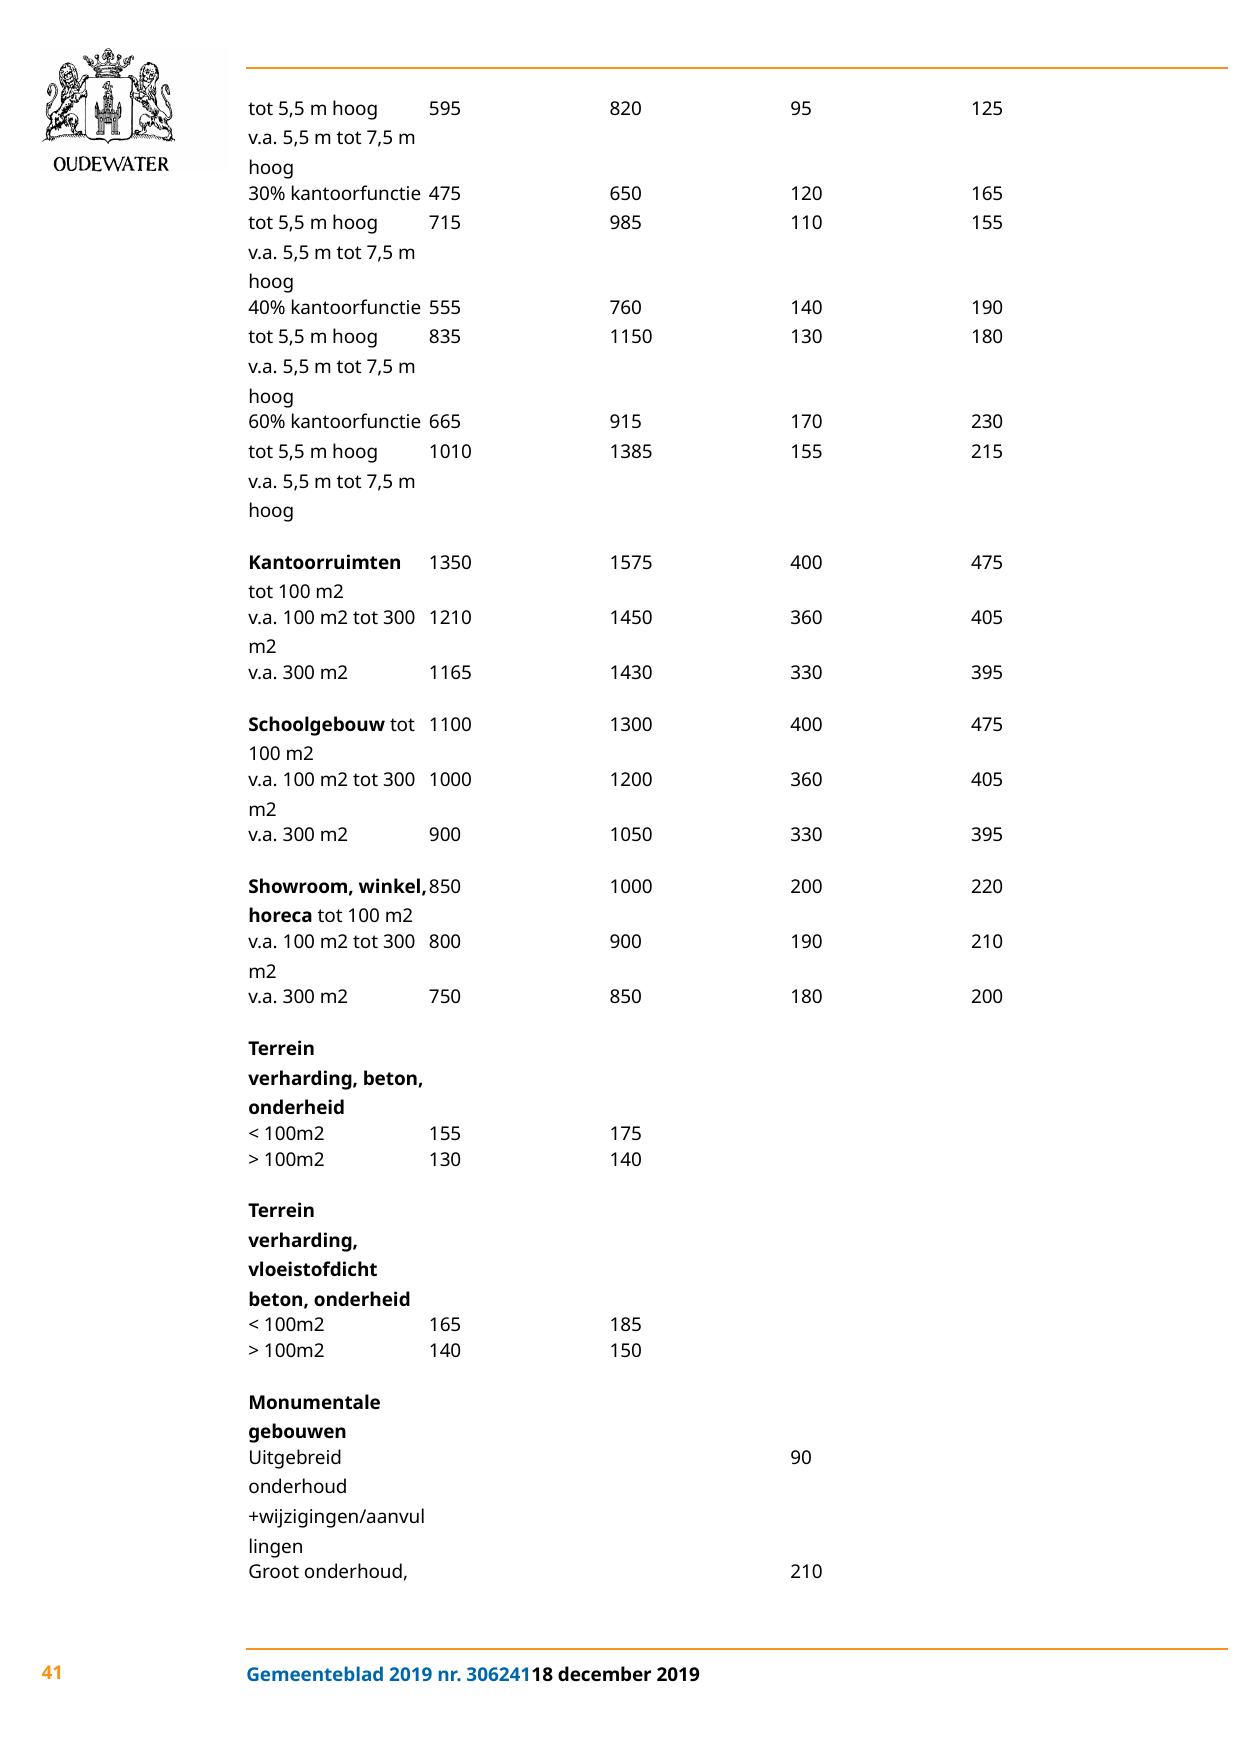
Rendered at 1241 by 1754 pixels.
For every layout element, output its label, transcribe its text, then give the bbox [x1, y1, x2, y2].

table_cell [790, 1197, 971, 1312]
table_cell 130 [429, 1146, 609, 1171]
table_cell 40% kantoorfunctie tot 5,5 m hoog v.a. 5,5 m tot 7,5 m hoog [248, 294, 429, 409]
table_cell 405 [971, 604, 1152, 659]
table_cell [971, 1559, 1152, 1584]
table_cell [248, 1171, 429, 1197]
table_cell Monumentale gebouwen [248, 1389, 429, 1444]
table_cell 220 [971, 873, 1152, 928]
table_cell 850 [429, 873, 609, 928]
table_cell v.a. 100 m2 tot 300 m2 [248, 928, 429, 984]
table_cell [248, 1363, 429, 1389]
table_cell [248, 685, 429, 711]
table_cell 330 [790, 822, 971, 847]
table_cell [609, 1363, 790, 1389]
table_cell < 100m2 [248, 1312, 429, 1337]
table_cell [971, 1120, 1152, 1146]
table_cell [790, 1312, 971, 1337]
table_cell 210 [790, 1559, 971, 1584]
table_cell 850 [609, 984, 790, 1009]
table_cell > 100m2 [248, 1338, 429, 1363]
table_cell 395 [971, 660, 1152, 685]
table_cell Terrein verharding, vloeistofdicht beton, onderheid [248, 1197, 429, 1312]
table_cell [971, 1035, 1152, 1120]
table_cell 210 [971, 928, 1152, 984]
table_cell 150 [609, 1338, 790, 1363]
table_cell tot 5,5 m hoog v.a. 5,5 m tot 7,5 m hoog [248, 95, 429, 180]
table_cell 175 [609, 1120, 790, 1146]
table_cell 800 [429, 928, 609, 984]
table_cell [429, 1009, 609, 1035]
table_cell [429, 1171, 609, 1197]
table_cell 900 [429, 822, 609, 847]
table_cell 165 [429, 1312, 609, 1337]
table_cell 190 [790, 928, 971, 984]
table_cell 475 [971, 711, 1152, 766]
table_cell [429, 685, 609, 711]
table_cell [609, 523, 790, 549]
table_cell 1350 [429, 549, 609, 604]
table_cell [971, 847, 1152, 873]
table_cell v.a. 300 m2 [248, 822, 429, 847]
table_cell [790, 1009, 971, 1035]
table_cell [971, 523, 1152, 549]
table_cell 1450 [609, 604, 790, 659]
table_cell 650 985 [609, 180, 790, 294]
table_cell 95 [790, 95, 971, 180]
table_cell 395 [971, 822, 1152, 847]
table_cell v.a. 300 m2 [248, 660, 429, 685]
table_cell [971, 685, 1152, 711]
table_cell [790, 1389, 971, 1444]
table_cell [790, 1146, 971, 1171]
table_cell [790, 1120, 971, 1146]
table_cell [790, 847, 971, 873]
table_cell 760 1150 [609, 294, 790, 409]
table_cell Kantoorruimten tot 100 m2 [248, 549, 429, 604]
table_cell 140 130 [790, 294, 971, 409]
table_cell [248, 523, 429, 549]
table_cell 360 [790, 766, 971, 822]
table_cell 915 1385 [609, 409, 790, 523]
table_cell 1000 [429, 766, 609, 822]
table_cell [971, 1363, 1152, 1389]
table_cell 400 [790, 549, 971, 604]
table_cell [971, 1389, 1152, 1444]
table_cell 140 [429, 1338, 609, 1363]
table_cell v.a. 100 m2 tot 300 m2 [248, 604, 429, 659]
table_cell [429, 1444, 609, 1559]
table_cell [429, 1035, 609, 1120]
table_cell [429, 1389, 609, 1444]
table_cell [971, 1338, 1152, 1363]
table_cell [609, 1197, 790, 1312]
table_cell Schoolgebouw tot 100 m2 [248, 711, 429, 766]
table_cell 180 [790, 984, 971, 1009]
table_cell 140 [609, 1146, 790, 1171]
table_cell 190 180 [971, 294, 1152, 409]
table_cell 1000 [609, 873, 790, 928]
table_cell 1575 [609, 549, 790, 604]
table_cell 1165 [429, 660, 609, 685]
table_cell [609, 847, 790, 873]
table_cell 170 155 [790, 409, 971, 523]
table_cell 200 [971, 984, 1152, 1009]
table_cell [609, 1559, 790, 1584]
table_cell [429, 1559, 609, 1584]
table_cell [790, 523, 971, 549]
table_cell 475 715 [429, 180, 609, 294]
table_cell 475 [971, 549, 1152, 604]
table_cell [429, 847, 609, 873]
table_cell [609, 1444, 790, 1559]
table_cell Groot onderhoud, [248, 1559, 429, 1584]
table_cell [790, 685, 971, 711]
table_cell [248, 1009, 429, 1035]
table_cell 405 [971, 766, 1152, 822]
table_cell 900 [609, 928, 790, 984]
table_cell 1300 [609, 711, 790, 766]
table_cell v.a. 300 m2 [248, 984, 429, 1009]
table_cell 1430 [609, 660, 790, 685]
table_cell [790, 1363, 971, 1389]
table_cell 230 215 [971, 409, 1152, 523]
table_cell 360 [790, 604, 971, 659]
table_cell [609, 1009, 790, 1035]
table_cell 30% kantoorfunctie tot 5,5 m hoog v.a. 5,5 m tot 7,5 m hoog [248, 180, 429, 294]
table_cell 330 [790, 660, 971, 685]
table_cell Showroom, winkel, horeca tot 100 m2 [248, 873, 429, 928]
table_cell Terrein verharding, beton, onderheid [248, 1035, 429, 1120]
table_cell 820 [609, 95, 790, 180]
table_cell [429, 1197, 609, 1312]
table_cell [429, 1363, 609, 1389]
table_cell v.a. 100 m2 tot 300 m2 [248, 766, 429, 822]
table_cell [971, 1171, 1152, 1197]
table_cell Uitgebreid onderhoud +wijzigingen/aanvullingen [248, 1444, 429, 1559]
table_cell 1100 [429, 711, 609, 766]
table_cell [429, 523, 609, 549]
table_cell [609, 1171, 790, 1197]
table_cell 665 1010 [429, 409, 609, 523]
table_cell 1050 [609, 822, 790, 847]
table_cell [971, 1146, 1152, 1171]
table_cell [790, 1035, 971, 1120]
table_cell 60% kantoorfunctie tot 5,5 m hoog v.a. 5,5 m tot 7,5 m hoog [248, 409, 429, 523]
table_cell 120 110 [790, 180, 971, 294]
table_cell [790, 1171, 971, 1197]
table_cell [971, 1312, 1152, 1337]
table_cell 1210 [429, 604, 609, 659]
table_cell 165 155 [971, 180, 1152, 294]
table_cell [609, 685, 790, 711]
table_cell 1200 [609, 766, 790, 822]
table_cell 90 [790, 1444, 971, 1559]
table_cell 185 [609, 1312, 790, 1337]
table_cell [609, 1035, 790, 1120]
table_cell [248, 847, 429, 873]
table_cell 555 835 [429, 294, 609, 409]
table_cell [609, 1389, 790, 1444]
table_cell 200 [790, 873, 971, 928]
table_cell 400 [790, 711, 971, 766]
table_cell 595 [429, 95, 609, 180]
table_cell [971, 1009, 1152, 1035]
table_cell 155 [429, 1120, 609, 1146]
table_cell [790, 1338, 971, 1363]
table_cell 125 [971, 95, 1152, 180]
table_cell > 100m2 [248, 1146, 429, 1171]
table_cell [971, 1197, 1152, 1312]
picture [41, 47, 231, 172]
table_cell 750 [429, 984, 609, 1009]
table_cell < 100m2 [248, 1120, 429, 1146]
table_cell [971, 1444, 1152, 1559]
